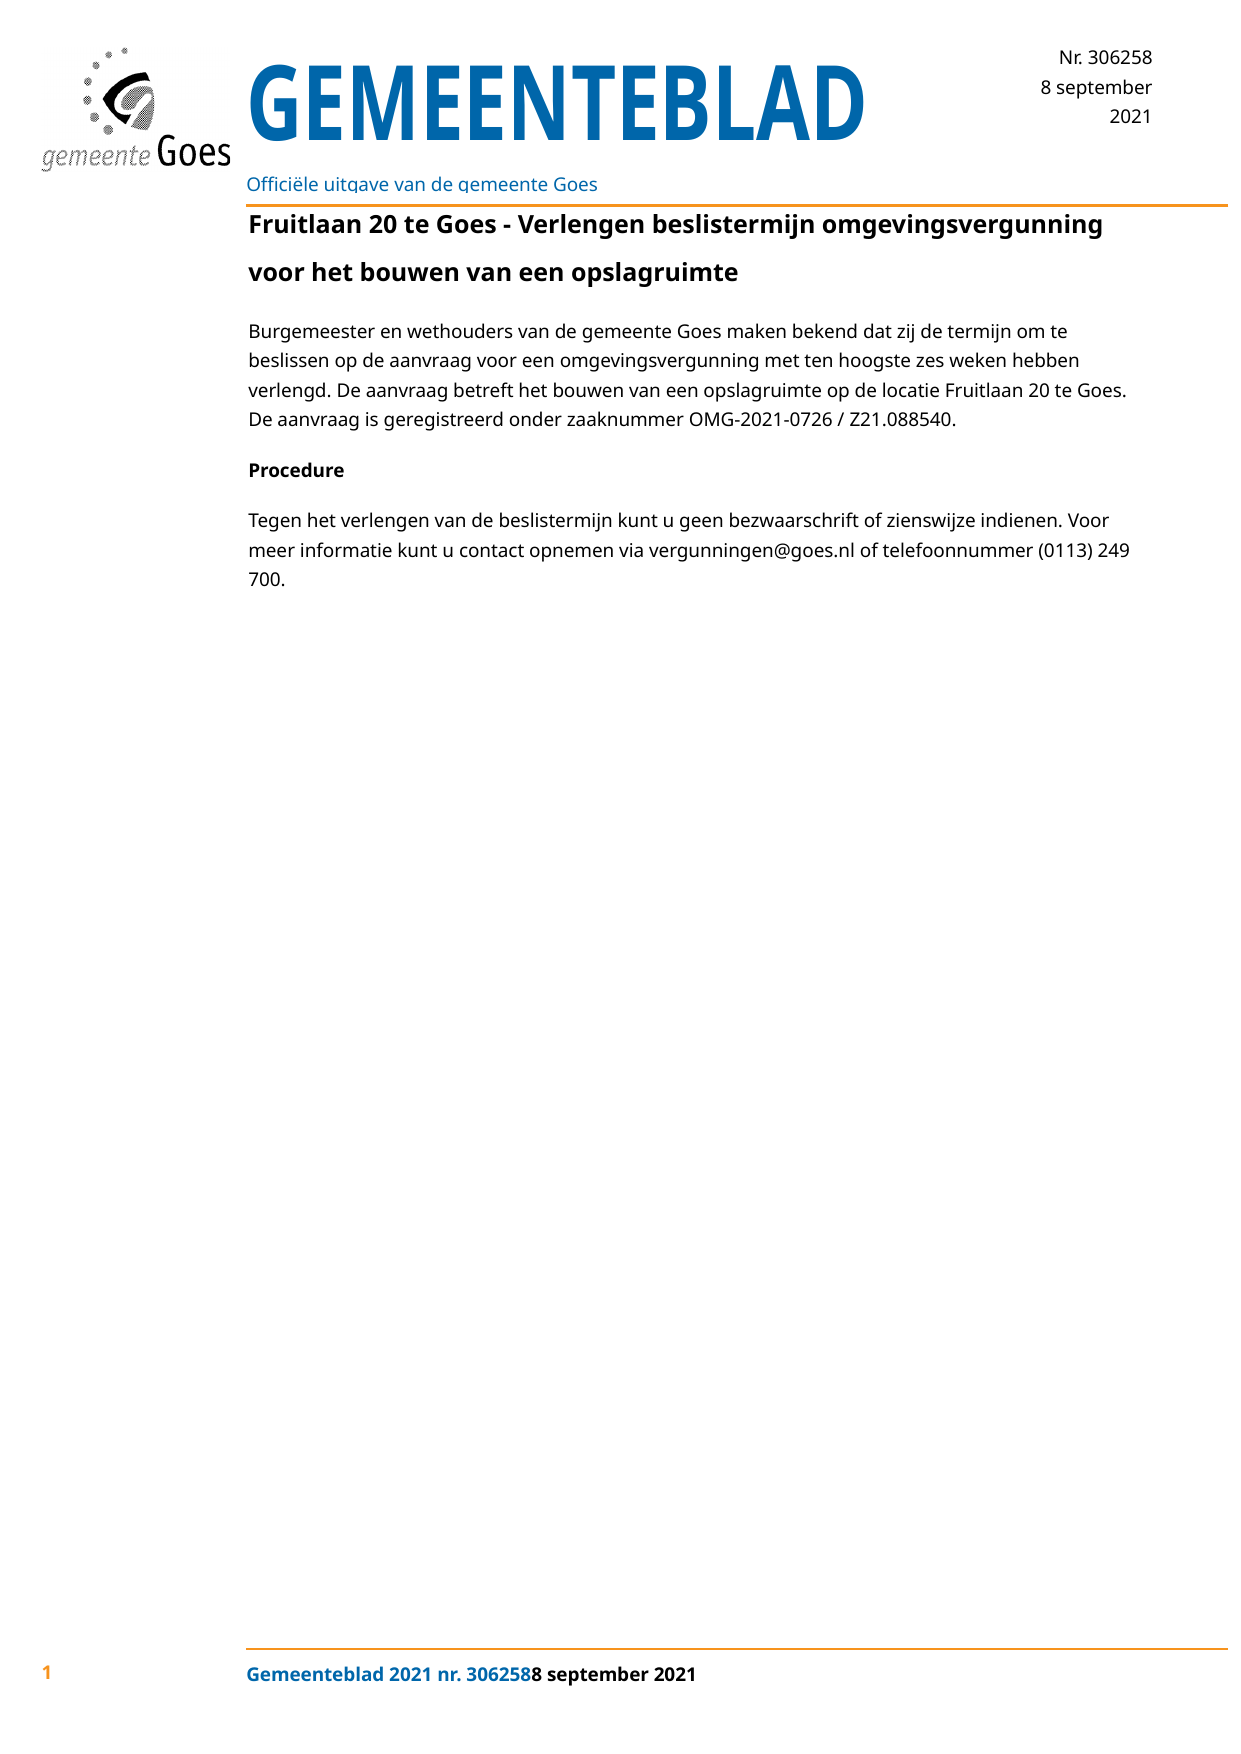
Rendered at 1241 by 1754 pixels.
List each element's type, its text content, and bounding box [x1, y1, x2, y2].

text Fruitlaan 20 te Goes - Verlengen beslistermijn omgevingsvergunning voor het bouwen van een opslagruimte [248, 207, 1152, 288]
text Tegen het verlengen van de beslistermijn kunt u geen bezwaarschrift of zienswijze indienen. Voor meer informatie kunt u contact opnemen via vergunningen@goes.nl of telefoonnummer (0113) 249 700. [248, 507, 1152, 592]
text Burgemeester en wethouders van de gemeente Goes maken bekend dat zij de termijn om te beslissen op de aanvraag voor een omgevingsvergunning met ten hoogste zes weken hebben verlengd. De aanvraag betreft het bouwen van een opslagruimte op de locatie Fruitlaan 20 te Goes. De aanvraag is geregistreerd onder zaaknummer OMG-2021-0726 / Z21.088540. [248, 318, 1152, 432]
text Procedure [248, 457, 1152, 483]
picture [41, 47, 231, 172]
